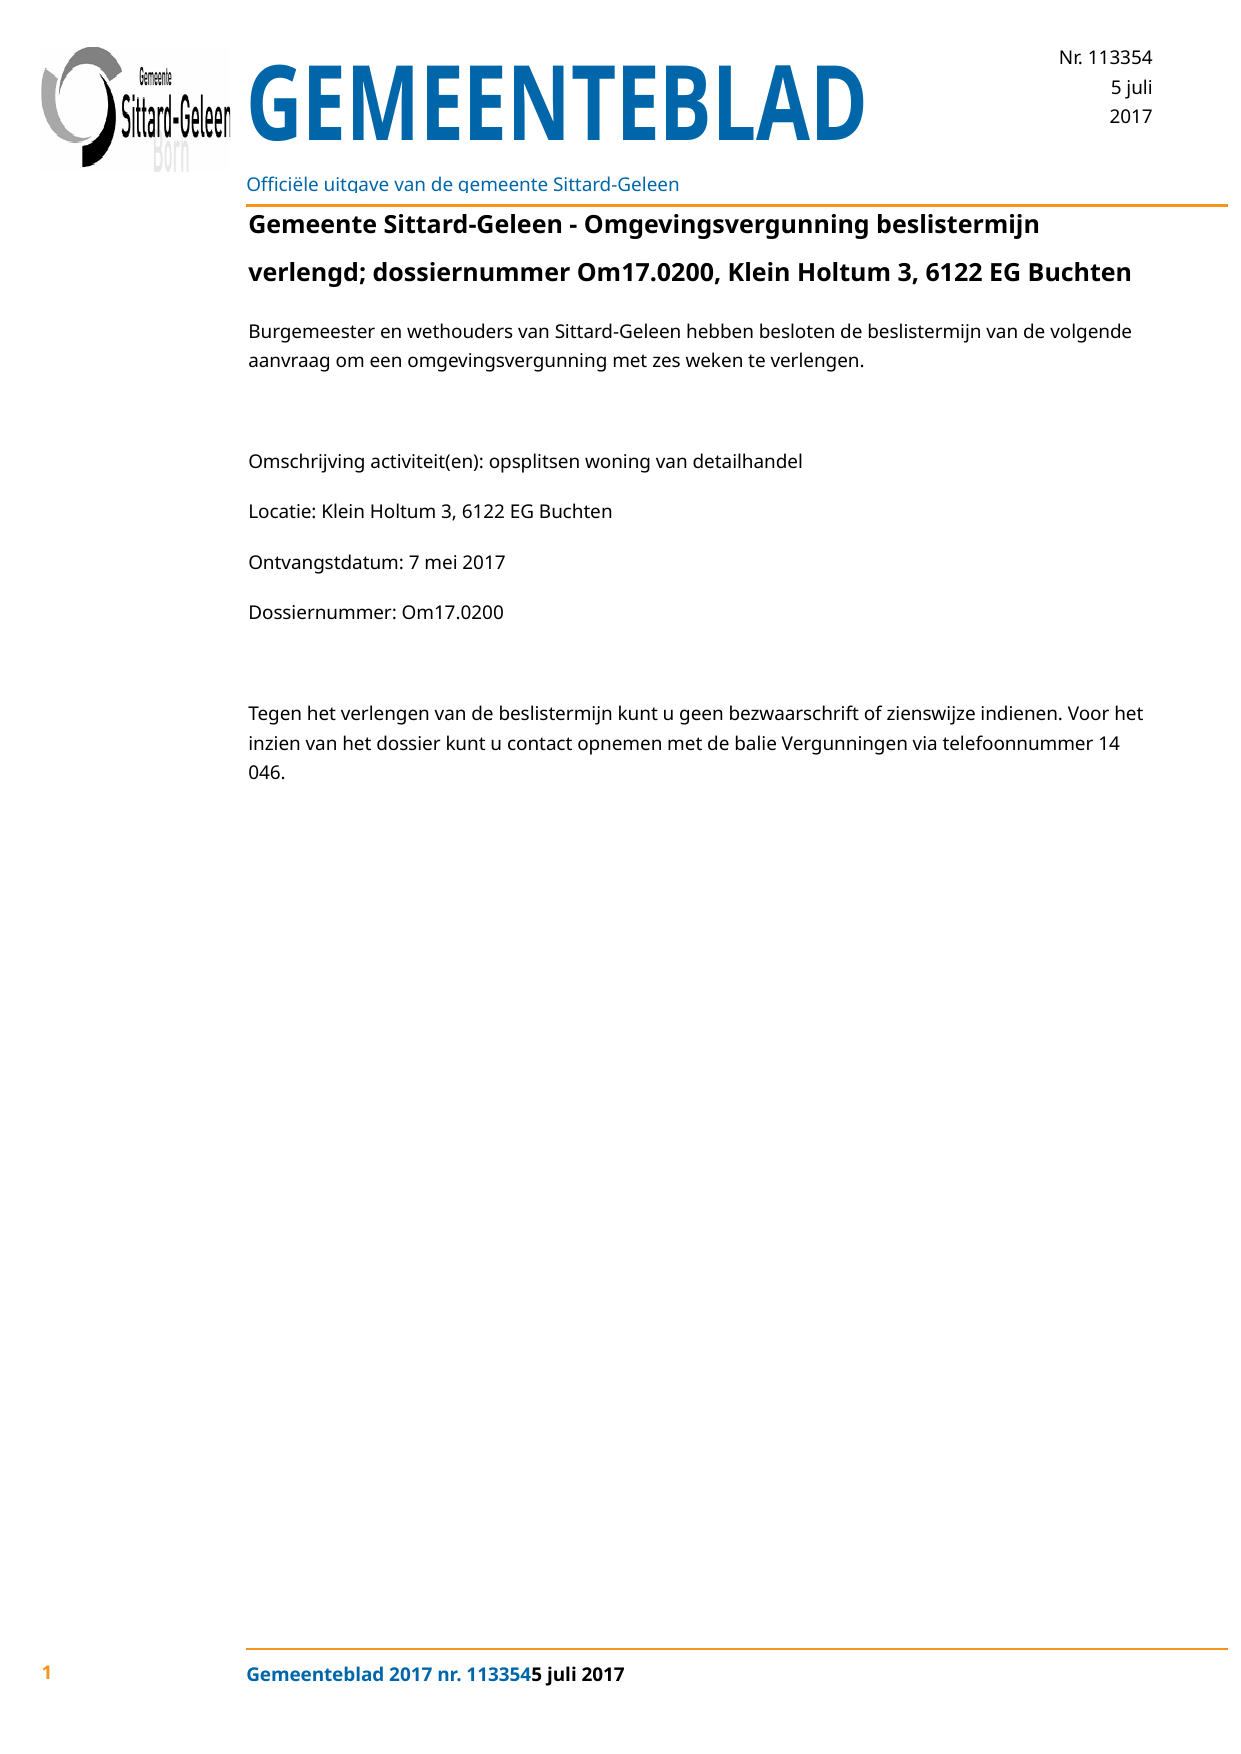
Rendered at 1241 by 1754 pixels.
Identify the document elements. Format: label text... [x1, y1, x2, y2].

text Burgemeester en wethouders van Sittard-Geleen hebben besloten de beslistermijn van de volgende aanvraag om een omgevingsvergunning met zes weken te verlengen. [248, 318, 1152, 373]
text Omschrijving activiteit(en): opsplitsen woning van detailhandel [248, 448, 1152, 474]
text Ontvangstdatum: 7 mei 2017 [248, 549, 1152, 575]
text Gemeente Sittard-Geleen - Omgevingsvergunning beslistermijn verlengd; dossiernummer Om17.0200, Klein Holtum 3, 6122 EG Buchten [248, 207, 1152, 288]
text Locatie: Klein Holtum 3, 6122 EG Buchten [248, 499, 1152, 524]
text Dossiernummer: Om17.0200 [248, 599, 1152, 625]
picture [41, 47, 231, 172]
text Tegen het verlengen van de beslistermijn kunt u geen bezwaarschrift of zienswijze indienen. Voor het inzien van het dossier kunt u contact opnemen met de balie Vergunningen via telefoonnummer 14 046. [248, 700, 1152, 785]
